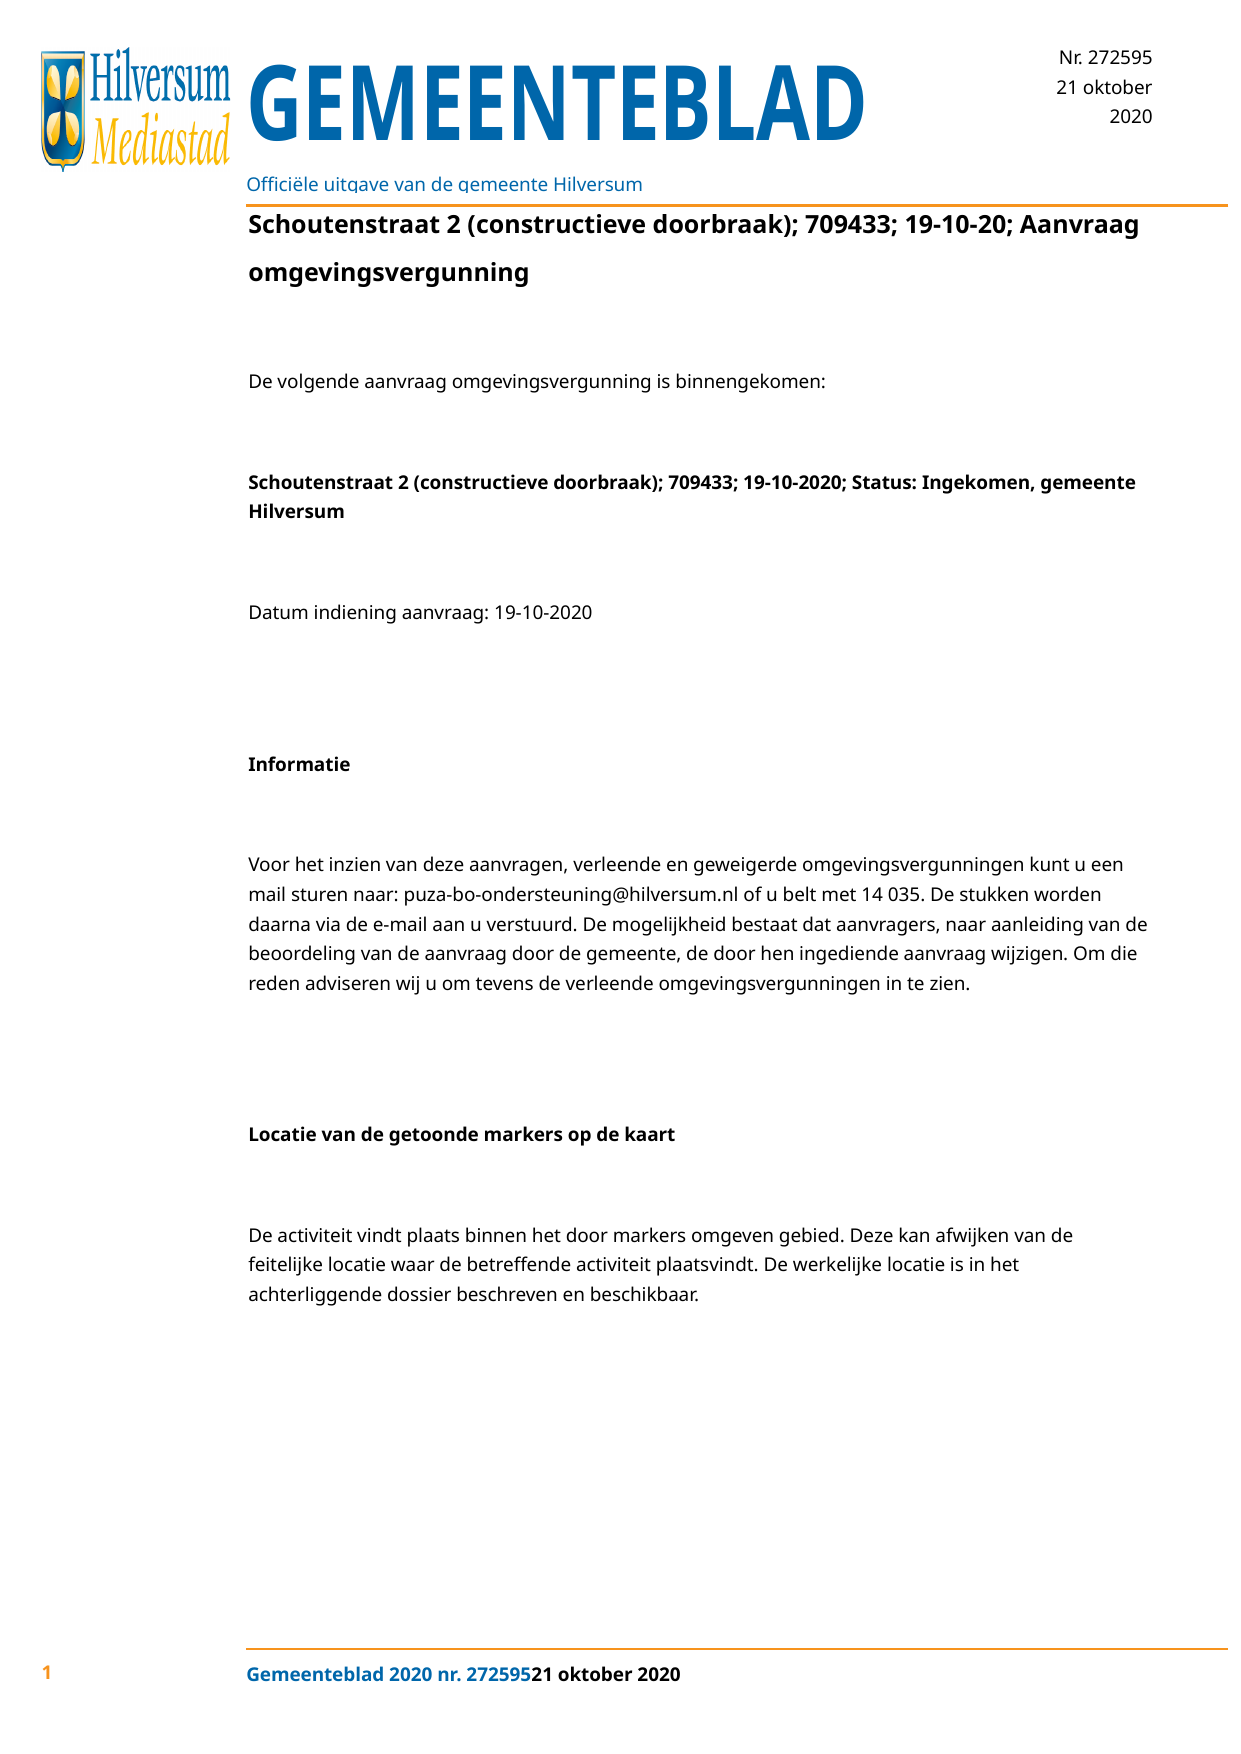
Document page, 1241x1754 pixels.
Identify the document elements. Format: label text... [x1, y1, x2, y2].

text Schoutenstraat 2 (constructieve doorbraak); 709433; 19-10-20; Aanvraag omgevingsvergunning [248, 207, 1152, 288]
picture [41, 47, 231, 172]
text Voor het inzien van deze aanvragen, verleende en geweigerde omgevingsvergunningen kunt u een mail sturen naar: puza-bo-ondersteuning@hilversum.nl of u belt met 14 035. De stukken worden daarna via de e-mail aan u verstuurd. De mogelijkheid bestaat dat aanvragers, naar aanleiding van de beoordeling van de aanvraag door de gemeente, de door hen ingediende aanvraag wijzigen. Om die reden adviseren wij u om tevens de verleende omgevingsvergunningen in te zien. [248, 852, 1152, 996]
text De activiteit vindt plaats binnen het door markers omgeven gebied. Deze kan afwijken van de feitelijke locatie waar de betreffende activiteit plaatsvindt. De werkelijke locatie is in het achterliggende dossier beschreven en beschikbaar. [248, 1222, 1152, 1307]
text Informatie [248, 751, 1152, 777]
text Locatie van de getoonde markers op de kaart [248, 1121, 1152, 1147]
text Schoutenstraat 2 (constructieve doorbraak); 709433; 19-10-2020; Status: Ingekomen, gemeente Hilversum [248, 469, 1152, 524]
text Datum indiening aanvraag: 19-10-2020 [248, 599, 1152, 625]
text De volgende aanvraag omgevingsvergunning is binnengekomen: [248, 368, 1152, 394]
